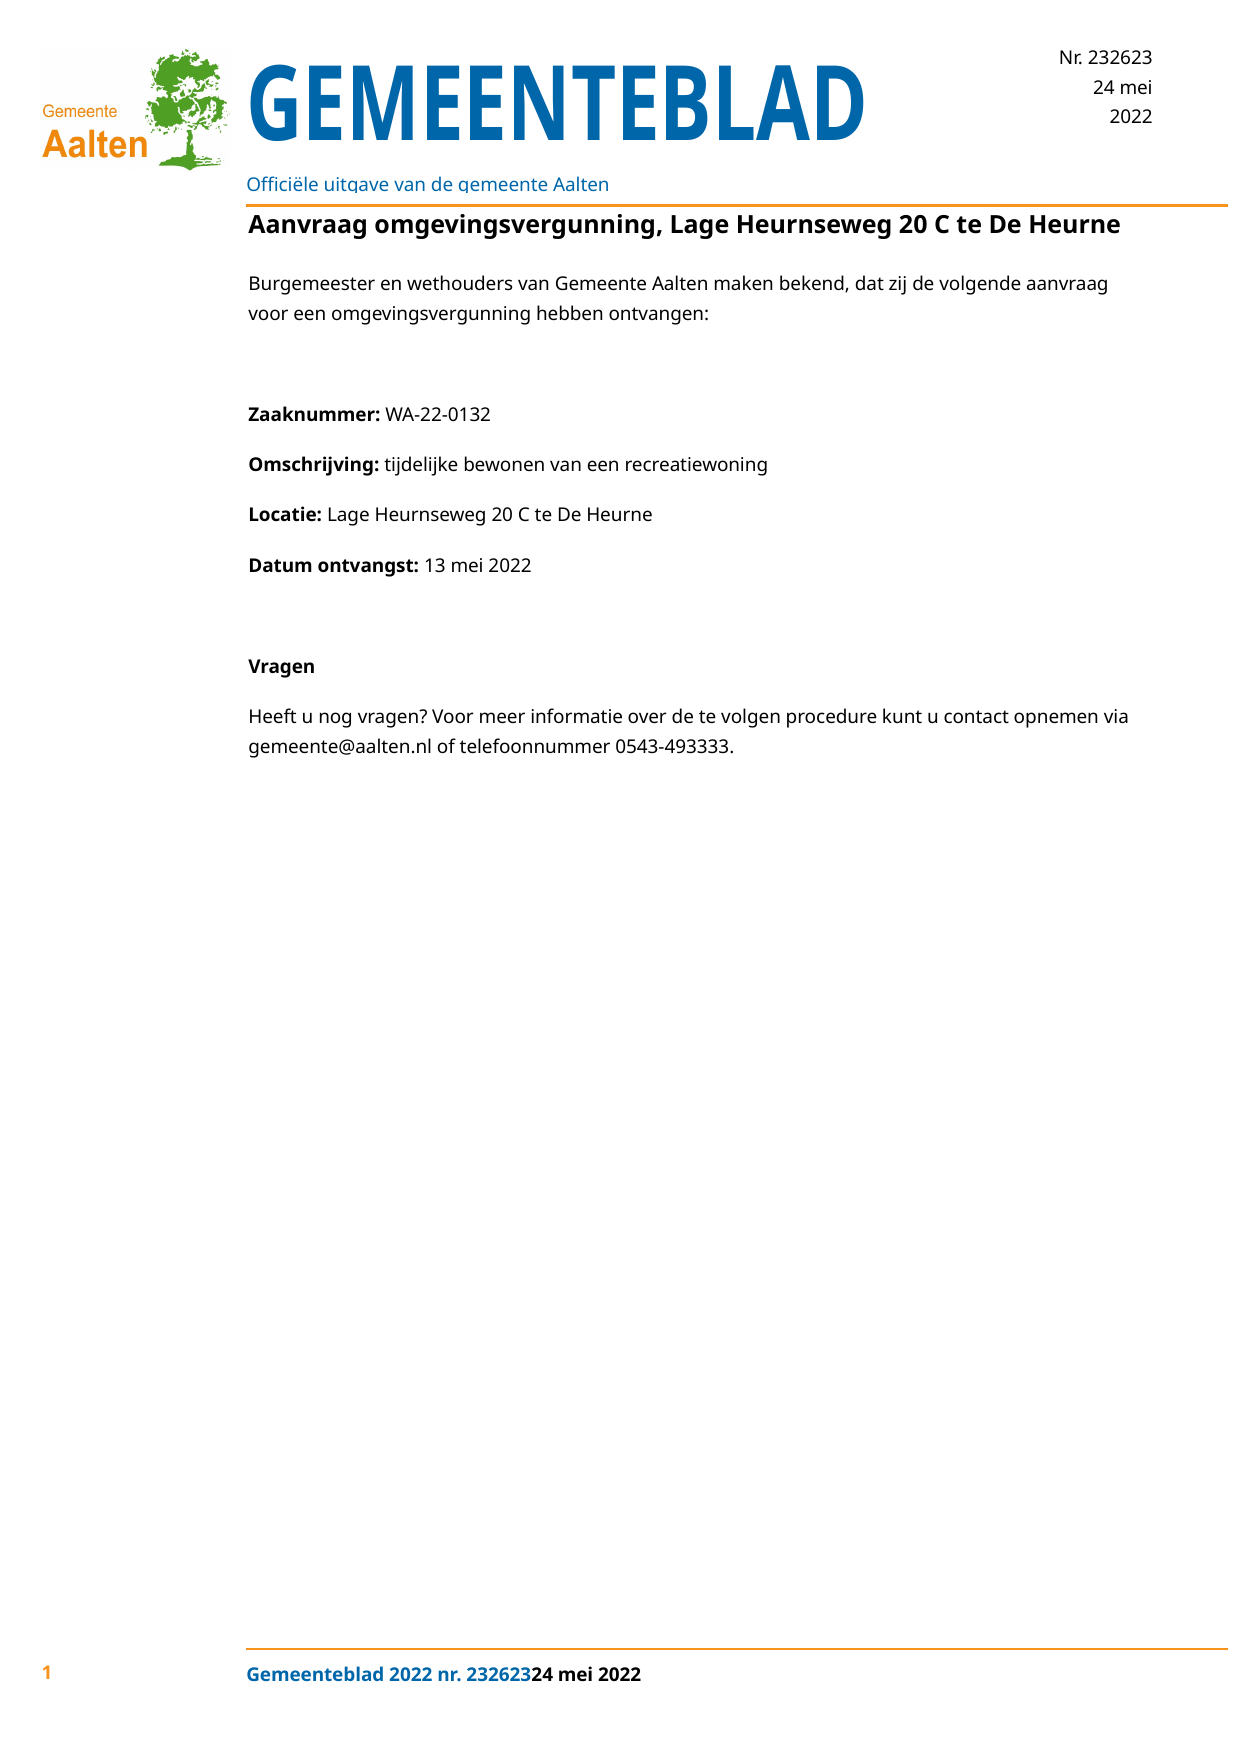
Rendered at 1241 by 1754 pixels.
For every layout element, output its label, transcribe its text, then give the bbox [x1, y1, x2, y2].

text Heeft u nog vragen? Voor meer informatie over de te volgen procedure kunt u contact opnemen via gemeente@aalten.nl of telefoonnummer 0543-493333. [248, 703, 1152, 758]
text Burgemeester en wethouders van Gemeente Aalten maken bekend, dat zij de volgende aanvraag voor een omgevingsvergunning hebben ontvangen: [248, 270, 1152, 326]
text Datum ontvangst: 13 mei 2022 [248, 552, 1152, 578]
text Aanvraag omgevingsvergunning, Lage Heurnseweg 20 C te De Heurne [248, 207, 1152, 241]
text Omschrijving: tijdelijke bewonen van een recreatiewoning [248, 451, 1152, 477]
picture [41, 47, 231, 172]
text Zaaknummer: WA-22-0132 [248, 401, 1152, 426]
text Locatie: Lage Heurnseweg 20 C te De Heurne [248, 502, 1152, 527]
text Vragen [248, 653, 1152, 678]
